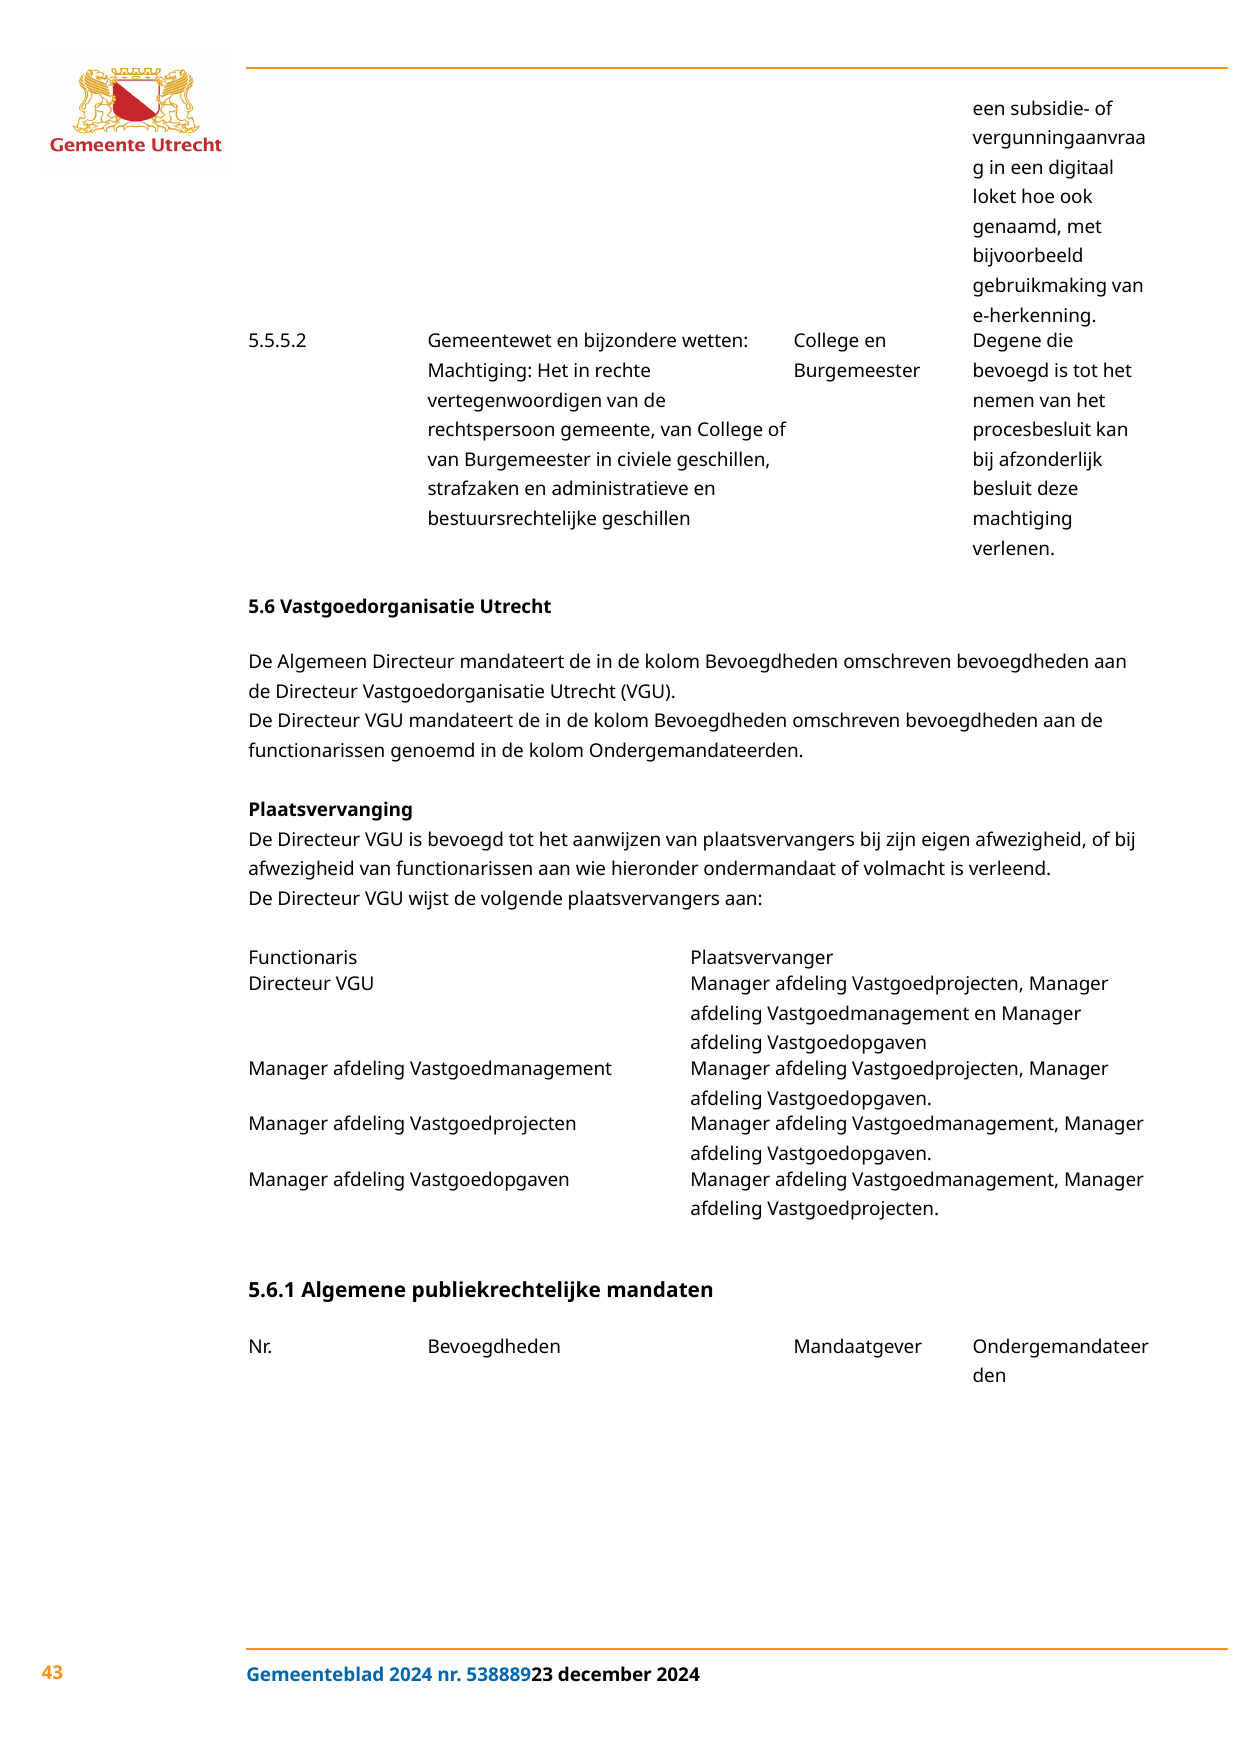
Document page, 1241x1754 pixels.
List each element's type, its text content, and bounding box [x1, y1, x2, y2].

text De Directeur VGU mandateert de in de kolom Bevoegdheden omschreven bevoegdheden aan de functionarissen genoemd in de kolom Ondergemandateerden. [248, 708, 1152, 763]
text De Algemeen Directeur mandateert de in de kolom Bevoegdheden omschreven bevoegdheden aan de Directeur Vastgoedorganisatie Utrecht (VGU). [248, 648, 1152, 704]
table_header Functionaris [248, 945, 690, 970]
table_cell Manager afdeling Vastgoedprojecten, Manager afdeling Vastgoedmanagement en Manager afdeling Vastgoedopgaven [690, 970, 1152, 1055]
text 5.6 Vastgoedorganisatie Utrecht [248, 593, 1152, 619]
picture [41, 47, 231, 172]
table_cell [793, 95, 972, 328]
table_cell Manager afdeling Vastgoedprojecten [248, 1110, 690, 1166]
table_header Nr. [248, 1333, 427, 1388]
table_cell Manager afdeling Vastgoedmanagement, Manager afdeling Vastgoedopgaven. [690, 1110, 1152, 1166]
text De Directeur VGU wijst de volgende plaatsvervangers aan: [248, 885, 1152, 911]
table_cell 5.5.5.2 [248, 328, 427, 560]
text Plaatsvervanging [248, 796, 1152, 822]
table_cell [248, 95, 427, 328]
table_cell Degene die bevoegd is tot het nemen van het procesbesluit kan bij afzonderlijk besluit deze machtiging verlenen. [973, 328, 1152, 560]
table_header Ondergemandateerden [973, 1333, 1152, 1388]
table_cell [427, 95, 793, 328]
table_cell een subsidie- of vergunningaanvraag in een digitaal loket hoe ook genaamd, met bijvoorbeeld gebruikmaking van e-herkenning. [973, 95, 1152, 328]
table_header Bevoegdheden [427, 1333, 793, 1388]
table_cell Directeur VGU [248, 970, 690, 1055]
table_cell Manager afdeling Vastgoedmanagement, Manager afdeling Vastgoedprojecten. [690, 1166, 1152, 1221]
text 5.6.1 Algemene publiekrechtelijke mandaten [248, 1275, 1152, 1303]
table_cell Manager afdeling Vastgoedmanagement [248, 1055, 690, 1110]
table_header Plaatsvervanger [690, 945, 1152, 970]
table_cell Manager afdeling Vastgoedopgaven [248, 1166, 690, 1221]
table_header Mandaatgever [793, 1333, 972, 1388]
table_cell Manager afdeling Vastgoedprojecten, Manager afdeling Vastgoedopgaven. [690, 1055, 1152, 1110]
table_cell Gemeentewet en bijzondere wetten: Machtiging: Het in rechte vertegenwoordigen van de rechtspersoon gemeente, van College of van Burgemeester in civiele geschillen, strafzaken en administratieve en bestuursrechtelijke geschillen [427, 328, 793, 560]
table_cell College en Burgemeester [793, 328, 972, 560]
text De Directeur VGU is bevoegd tot het aanwijzen van plaatsvervangers bij zijn eigen afwezigheid, of bij afwezigheid van functionarissen aan wie hieronder ondermandaat of volmacht is verleend. [248, 826, 1152, 881]
